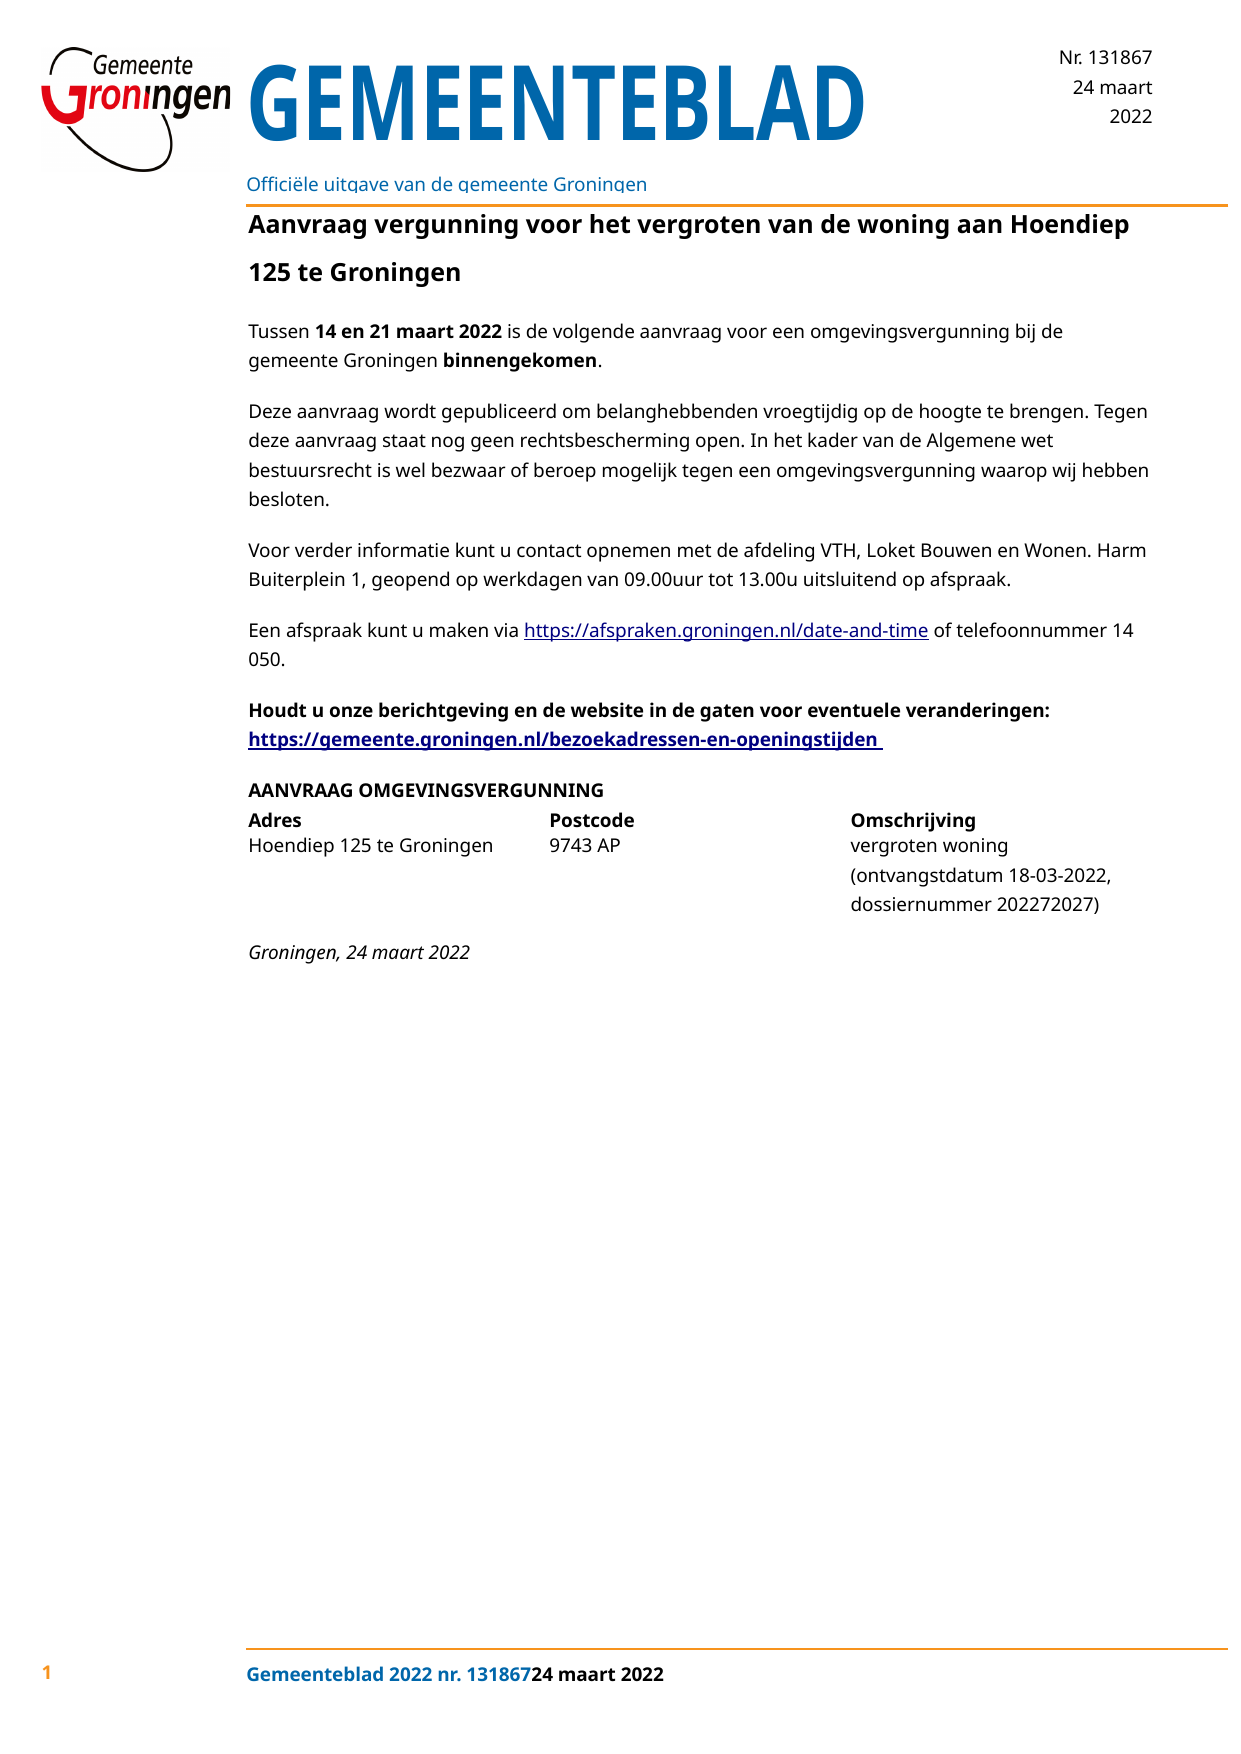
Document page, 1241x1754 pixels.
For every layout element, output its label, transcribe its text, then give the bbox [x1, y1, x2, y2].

text Groningen, 24 maart 2022 [248, 939, 1152, 964]
text Voor verder informatie kunt u contact opnemen met de afdeling VTH, Loket Bouwen en Wonen. Harm Buiterplein 1, geopend op werkdagen van 09.00uur tot 13.00u uitsluitend op afspraak. [248, 537, 1152, 592]
picture [41, 47, 231, 172]
text Houdt u onze berichtgeving en de website in de gaten voor eventuele veranderingen: https://gemeente.groningen.nl/bezoekadressen-en-openingstijden [248, 697, 1152, 752]
text Een afspraak kunt u maken via https://afspraken.groningen.nl/date-and-time of telefoonnummer 14 050. [248, 617, 1152, 672]
table_header Adres [248, 807, 549, 832]
table_cell Hoendiep 125 te Groningen [248, 833, 549, 917]
text Deze aanvraag wordt gepubliceerd om belanghebbenden vroegtijdig op de hoogte te brengen. Tegen deze aanvraag staat nog geen rechtsbescherming open. In het kader van de Algemene wet bestuursrecht is wel bezwaar of beroep mogelijk tegen een omgevingsvergunning waarop wij hebben besloten. [248, 398, 1152, 512]
table_header Omschrijving [850, 807, 1152, 832]
table_header Postcode [549, 807, 850, 832]
table_cell 9743 AP [549, 833, 850, 917]
text Tussen 14 en 21 maart 2022 is de volgende aanvraag voor een omgevingsvergunning bij de gemeente Groningen binnengekomen. [248, 318, 1152, 373]
text Aanvraag vergunning voor het vergroten van de woning aan Hoendiep 125 te Groningen [248, 207, 1152, 288]
table_cell vergroten woning (ontvangstdatum 18-03-2022, dossiernummer 202272027) [850, 833, 1152, 917]
text AANVRAAG OMGEVINGSVERGUNNING [248, 777, 1152, 803]
